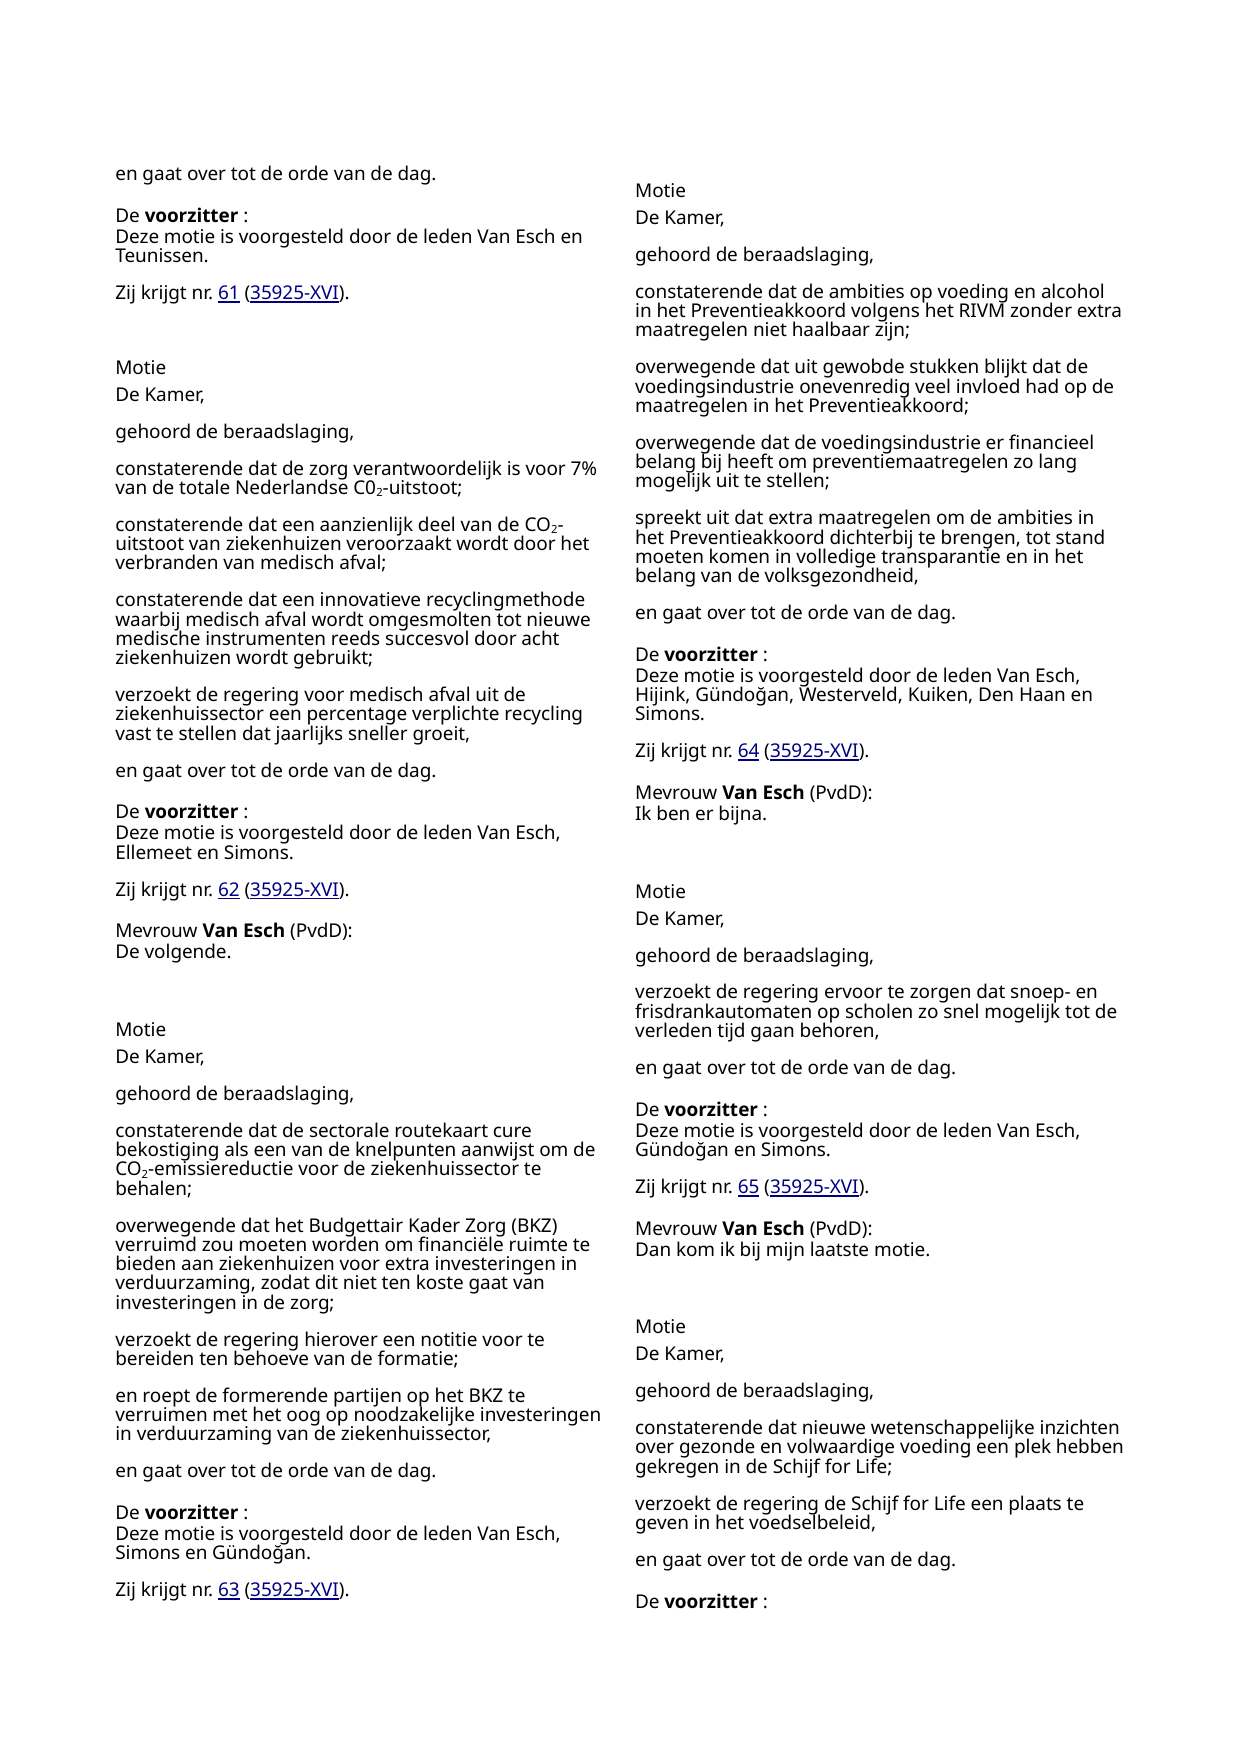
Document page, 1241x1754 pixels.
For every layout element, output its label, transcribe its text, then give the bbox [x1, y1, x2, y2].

text gehoord de beraadslaging, [635, 246, 1125, 265]
text Zij krijgt nr. 61 (35925-XVI). [115, 284, 605, 303]
text overwegende dat uit gewobde stukken blijkt dat de voedingsindustrie onevenredig veel invloed had op de maatregelen in het Preventieakkoord; [635, 358, 1125, 416]
text en gaat over tot de orde van de dag. [635, 1551, 1125, 1570]
text De Kamer, [635, 909, 1125, 929]
text overwegende dat de voedingsindustrie er financieel belang bij heeft om preventiemaatregelen zo lang mogelijk uit te stellen; [635, 434, 1125, 492]
text De Kamer, [115, 386, 605, 405]
text De voorzitter : [115, 799, 605, 824]
text constaterende dat de ambities op voeding en alcohol in het Preventieakkoord volgens het RIVM zonder extra maatregelen niet haalbaar zijn; [635, 283, 1125, 341]
text constaterende dat een innovatieve recyclingmethode waarbij medisch afval wordt omgesmolten tot nieuwe medische instrumenten reeds succesvol door acht ziekenhuizen wordt gebruikt; [115, 591, 605, 668]
text verzoekt de regering hierover een notitie voor te bereiden ten behoeve van de formatie; [115, 1331, 605, 1369]
text Deze motie is voorgesteld door de leden Van Esch, Ellemeet en Simons. [115, 824, 605, 863]
text constaterende dat nieuwe wetenschappelijke inzichten over gezonde en volwaardige voeding een plek hebben gekregen in de Schijf for Life; [635, 1419, 1125, 1477]
text en gaat over tot de orde van de dag. [115, 165, 605, 184]
text Motie [635, 1313, 1125, 1339]
text verzoekt de regering de Schijf for Life een plaats te geven in het voedselbeleid, [635, 1495, 1125, 1533]
text overwegende dat het Budgettair Kader Zorg (BKZ) verruimd zou moeten worden om financiële ruimte te bieden aan ziekenhuizen voor extra investeringen in verduurzaming, zodat dit niet ten koste gaat van investeringen in de zorg; [115, 1217, 605, 1313]
text De Kamer, [635, 209, 1125, 228]
text Motie [115, 1016, 605, 1042]
text gehoord de beraadslaging, [115, 423, 605, 442]
text Mevrouw Van Esch (PvdD): [635, 779, 1125, 805]
text De voorzitter : [635, 641, 1125, 667]
text en gaat over tot de orde van de dag. [115, 1462, 605, 1482]
text Mevrouw Van Esch (PvdD): [635, 1215, 1125, 1241]
text De volgende. [115, 943, 605, 963]
text verzoekt de regering ervoor te zorgen dat snoep- en frisdrankautomaten op scholen zo snel mogelijk tot de verleden tijd gaan behoren, [635, 983, 1125, 1041]
text gehoord de beraadslaging, [635, 947, 1125, 966]
text De voorzitter : [635, 1096, 1125, 1122]
text Motie [635, 177, 1125, 203]
text Deze motie is voorgesteld door de leden Van Esch, Simons en Gündoğan. [115, 1525, 605, 1564]
text Deze motie is voorgesteld door de leden Van Esch, Gündoğan en Simons. [635, 1122, 1125, 1160]
text constaterende dat de sectorale routekaart cure bekostiging als een van de knelpunten aanwijst om de CO2-emissiereductie voor de ziekenhuissector te behalen; [115, 1122, 605, 1199]
text en gaat over tot de orde van de dag. [635, 604, 1125, 623]
text Zij krijgt nr. 65 (35925-XVI). [635, 1178, 1125, 1197]
text spreekt uit dat extra maatregelen om de ambities in het Preventieakkoord dichterbij te brengen, tot stand moeten komen in volledige transparantie en in het belang van de volksgezondheid, [635, 509, 1125, 586]
text Motie [115, 354, 605, 380]
text De Kamer, [115, 1048, 605, 1067]
text constaterende dat een aanzienlijk deel van de CO2-uitstoot van ziekenhuizen veroorzaakt wordt door het verbranden van medisch afval; [115, 516, 605, 574]
text Zij krijgt nr. 64 (35925-XVI). [635, 742, 1125, 762]
text Dan kom ik bij mijn laatste motie. [635, 1241, 1125, 1260]
text constaterende dat de zorg verantwoordelijk is voor 7% van de totale Nederlandse C02-uitstoot; [115, 459, 605, 498]
text De Kamer, [635, 1345, 1125, 1364]
text Deze motie is voorgesteld door de leden Van Esch, Hijink, Gündoğan, Westerveld, Kuiken, Den Haan en Simons. [635, 667, 1125, 725]
text gehoord de beraadslaging, [635, 1382, 1125, 1401]
text verzoekt de regering voor medisch afval uit de ziekenhuissector een percentage verplichte recycling vast te stellen dat jaarlijks sneller groeit, [115, 686, 605, 744]
text De voorzitter : [635, 1588, 1125, 1614]
text Motie [635, 878, 1125, 904]
text en roept de formerende partijen op het BKZ te verruimen met het oog op noodzakelijke investeringen in verduurzaming van de ziekenhuissector, [115, 1387, 605, 1445]
text Deze motie is voorgesteld door de leden Van Esch en Teunissen. [115, 228, 605, 267]
text De voorzitter : [115, 1499, 605, 1525]
text De voorzitter : [115, 202, 605, 228]
text en gaat over tot de orde van de dag. [635, 1059, 1125, 1078]
text gehoord de beraadslaging, [115, 1085, 605, 1104]
text Zij krijgt nr. 62 (35925-XVI). [115, 881, 605, 900]
text Mevrouw Van Esch (PvdD): [115, 918, 605, 943]
text Zij krijgt nr. 63 (35925-XVI). [115, 1581, 605, 1601]
text en gaat over tot de orde van de dag. [115, 762, 605, 781]
text Ik ben er bijna. [635, 805, 1125, 824]
